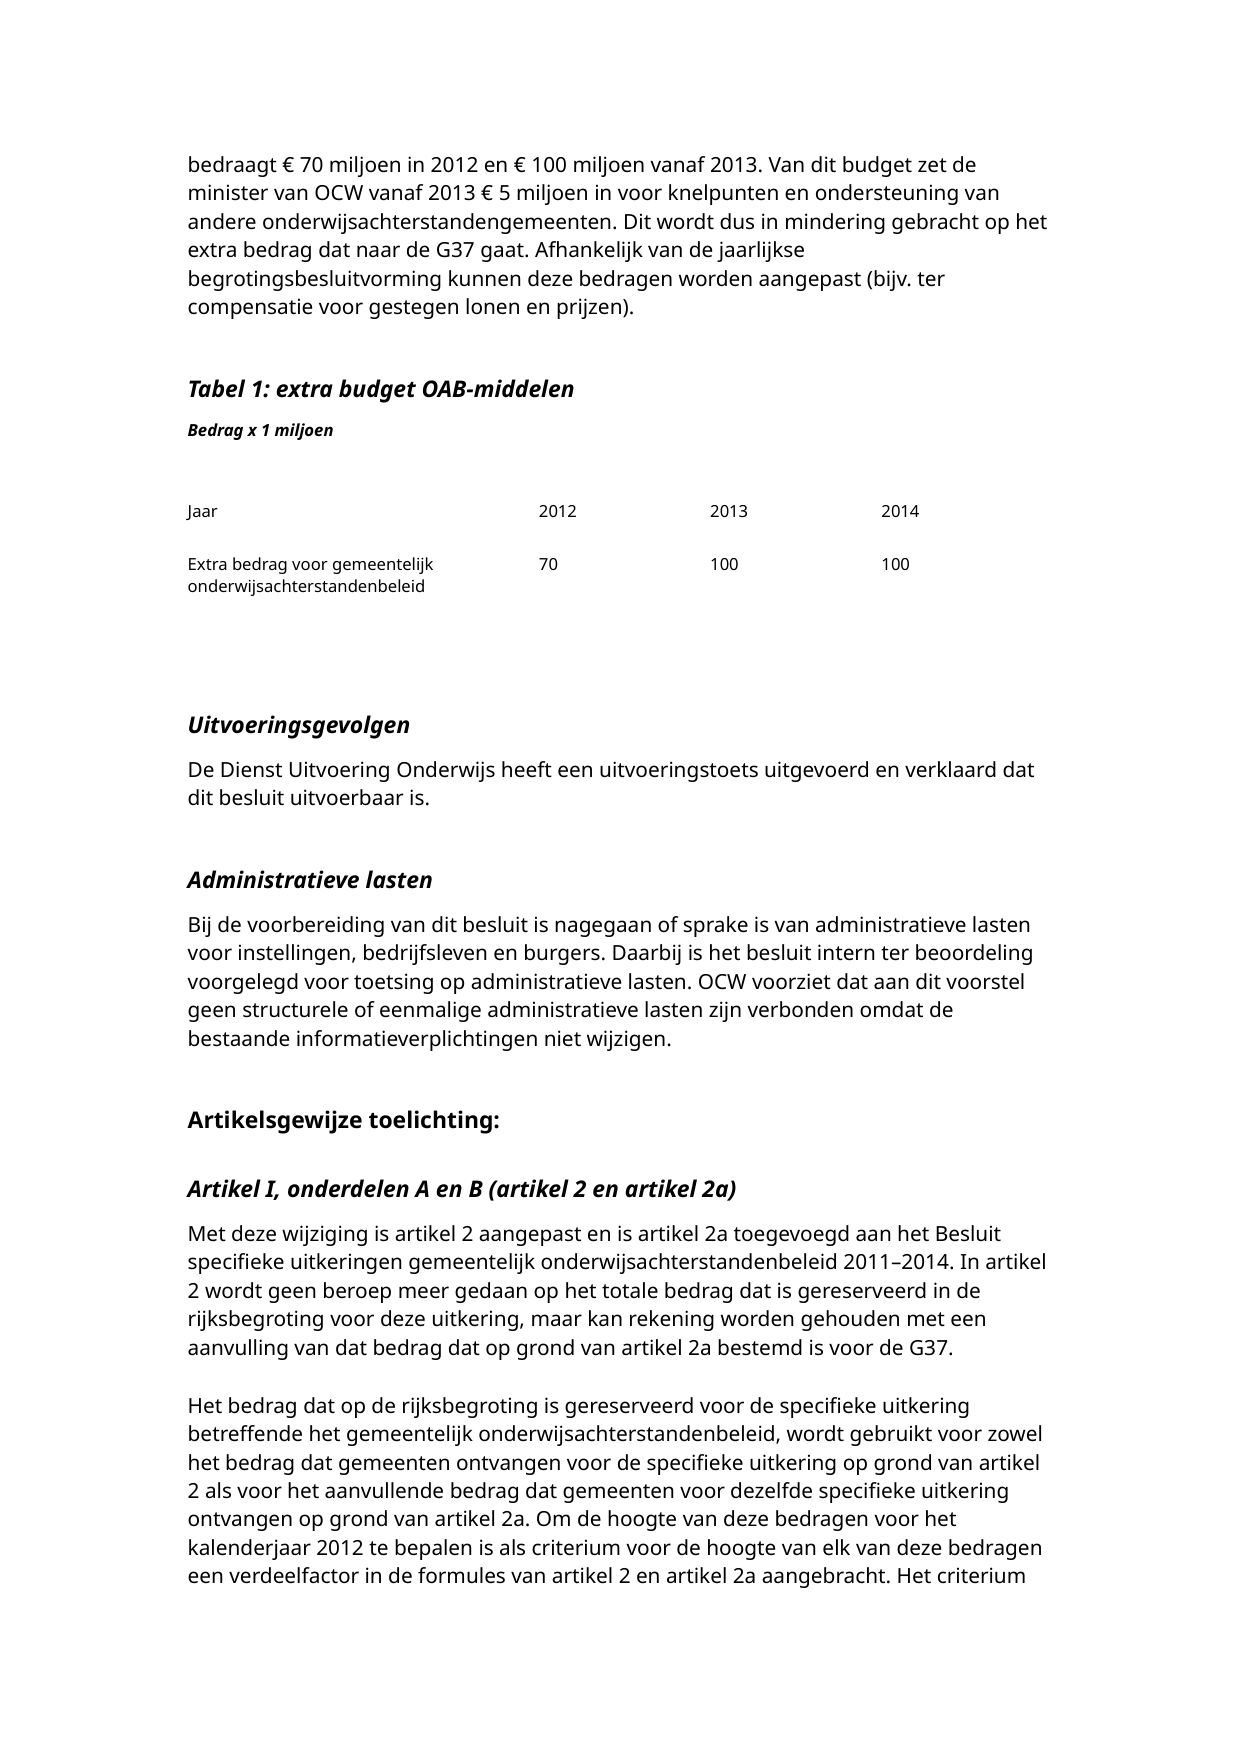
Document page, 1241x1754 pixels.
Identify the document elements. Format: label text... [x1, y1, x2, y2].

subtitle Artikelsgewijze toelichting: [187, 1104, 1053, 1135]
table_header 2014 [881, 500, 1053, 552]
subtitle Uitvoeringsgevolgen [187, 708, 1053, 740]
text Bedrag x 1 miljoen [187, 419, 1053, 442]
table_cell 70 [539, 552, 710, 628]
table_header 2012 [539, 500, 710, 552]
text Met deze wijziging is artikel 2 aangepast en is artikel 2a toegevoegd aan het Besluit specifieke uitkeringen gemeentelijk onderwijsachterstandenbeleid 2011–2014. In artikel 2 wordt geen beroep meer gedaan op het totale bedrag dat is gereserveerd in de rijksbegroting voor deze uitkering, maar kan rekening worden gehouden met een aanvulling van dat bedrag dat op grond van artikel 2a bestemd is voor de G37. [187, 1219, 1053, 1361]
text Bij de voorbereiding van dit besluit is nagegaan of sprake is van administratieve lasten voor instellingen, bedrijfsleven en burgers. Daarbij is het besluit intern ter beoordeling voorgelegd voor toetsing op administratieve lasten. OCW voorziet dat aan dit voorstel geen structurele of eenmalige administratieve lasten zijn verbonden omdat de bestaande informatieverplichtingen niet wijzigen. [187, 910, 1053, 1052]
table_header Jaar [188, 500, 539, 552]
table_cell 100 [710, 552, 881, 628]
text De Dienst Uitvoering Onderwijs heeft een uitvoeringstoets uitgevoerd en verklaard dat dit besluit uitvoerbaar is. [187, 755, 1053, 812]
subtitle Administratieve lasten [187, 864, 1053, 895]
table_cell 100 [881, 552, 1053, 628]
table_cell Extra bedrag voor gemeentelijk onderwijsachterstandenbeleid [188, 552, 539, 628]
subtitle Tabel 1: extra budget OAB-middelen [187, 373, 1053, 404]
table_header 2013 [710, 500, 881, 552]
text Het bedrag dat op de rijksbegroting is gereserveerd voor de specifieke uitkering betreffende het gemeentelijk onderwijsachterstandenbeleid, wordt gebruikt voor zowel het bedrag dat gemeenten ontvangen voor de specifieke uitkering op grond van artikel 2 als voor het aanvullende bedrag dat gemeenten voor dezelfde specifieke uitkering ontvangen op grond van artikel 2a. Om de hoogte van deze bedragen voor het kalenderjaar 2012 te bepalen is als criterium voor de hoogte van elk van deze bedragen een verdeelfactor in de formules van artikel 2 en artikel 2a aangebracht. Het criterium [187, 1391, 1053, 1590]
subtitle Artikel I, onderdelen A en B (artikel 2 en artikel 2a) [187, 1173, 1053, 1204]
text bedraagt € 70 miljoen in 2012 en € 100 miljoen vanaf 2013. Van dit budget zet de minister van OCW vanaf 2013 € 5 miljoen in voor knelpunten en ondersteuning van andere onderwijsachterstandengemeenten. Dit wordt dus in mindering gebracht op het extra bedrag dat naar de G37 gaat. Afhankelijk van de jaarlijkse begrotingsbesluitvorming kunnen deze bedragen worden aangepast (bijv. ter compensatie voor gestegen lonen en prijzen). [187, 150, 1053, 321]
